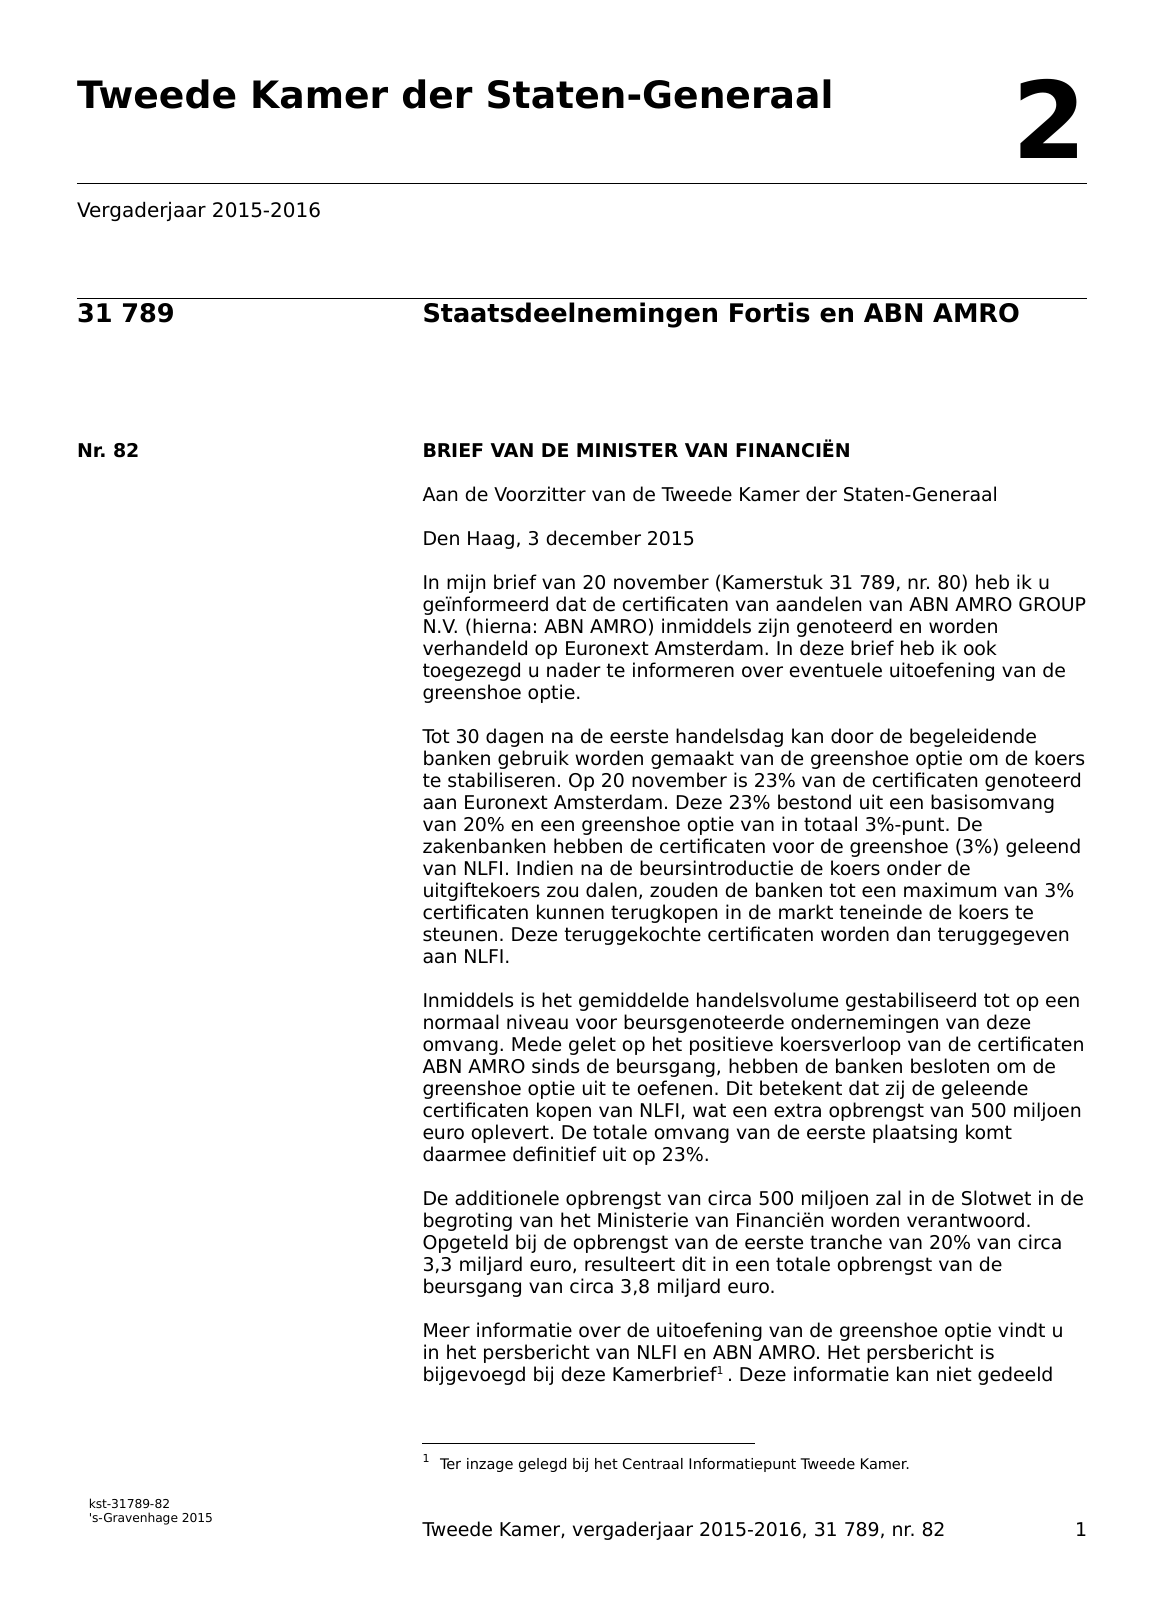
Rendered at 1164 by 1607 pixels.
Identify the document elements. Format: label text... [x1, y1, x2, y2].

table_header 2 [886, 59, 1087, 183]
table_cell Vergaderjaar 2015-2016 [77, 184, 1087, 298]
text De additionele opbrengst van circa 500 miljoen zal in de Slotwet in de begroting van het Ministerie van Financiën worden verantwoord. Opgeteld bij de opbrengst van de eerste tranche van 20% van circa 3,3 miljard euro, resulteert dit in een totale opbrengst van de beursgang van circa 3,8 miljard euro. [422, 1188, 1087, 1298]
text 's-Gravenhage 2015 [88, 1511, 323, 1525]
subtitle Nr. 82 BRIEF VAN DE MINISTER VAN FINANCIËN [77, 440, 1087, 462]
text Den Haag, 3 december 2015 [422, 528, 1087, 550]
text Aan de Voorzitter van de Tweede Kamer der Staten-Generaal [422, 484, 1087, 506]
text kst-31789-82 [88, 1497, 323, 1511]
text Tot 30 dagen na de eerste handelsdag kan door de begeleidende banken gebruik worden gemaakt van de greenshoe optie om de koers te stabiliseren. Op 20 november is 23% van de certificaten genoteerd aan Euronext Amsterdam. Deze 23% bestond uit een basisomvang van 20% en een greenshoe optie van in totaal 3%-punt. De zakenbanken hebben de certificaten voor de greenshoe (3%) geleend van NLFI. Indien na de beursintroductie de koers onder de uitgiftekoers zou dalen, zouden de banken tot een maximum van 3% certificaten kunnen terugkopen in de markt teneinde de koers te steunen. Deze teruggekochte certificaten worden dan teruggegeven aan NLFI. [422, 726, 1087, 968]
text In mijn brief van 20 november (Kamerstuk 31 789, nr. 80) heb ik u geïnformeerd dat de certificaten van aandelen van ABN AMRO GROUP N.V. (hierna: ABN AMRO) inmiddels zijn genoteerd en worden verhandeld op Euronext Amsterdam. In deze brief heb ik ook toegezegd u nader te informeren over eventuele uitoefening van de greenshoe optie. [422, 572, 1087, 704]
subtitle 31 789 Staatsdeelnemingen Fortis en ABN AMRO [77, 299, 1087, 329]
text Meer informatie over de uitoefening van de greenshoe optie vindt u in het persbericht van NLFI en ABN AMRO. Het persbericht is bijgevoegd bij deze Kamerbrief. Deze informatie kan niet gedeeld [422, 1320, 1087, 1386]
text Inmiddels is het gemiddelde handelsvolume gestabiliseerd tot op een normaal niveau voor beursgenoteerde ondernemingen van deze omvang. Mede gelet op het positieve koersverloop van de certificaten ABN AMRO sinds de beursgang, hebben de banken besloten om de greenshoe optie uit te oefenen. Dit betekent dat zij de geleende certificaten kopen van NLFI, wat een extra opbrengst van 500 miljoen euro oplevert. De totale omvang van de eerste plaatsing komt daarmee definitief uit op 23%. [422, 990, 1087, 1166]
text Ter inzage gelegd bij het Centraal Informatiepunt Tweede Kamer. [422, 1452, 1087, 1474]
table_header Tweede Kamer der Staten-Generaal [77, 59, 886, 183]
